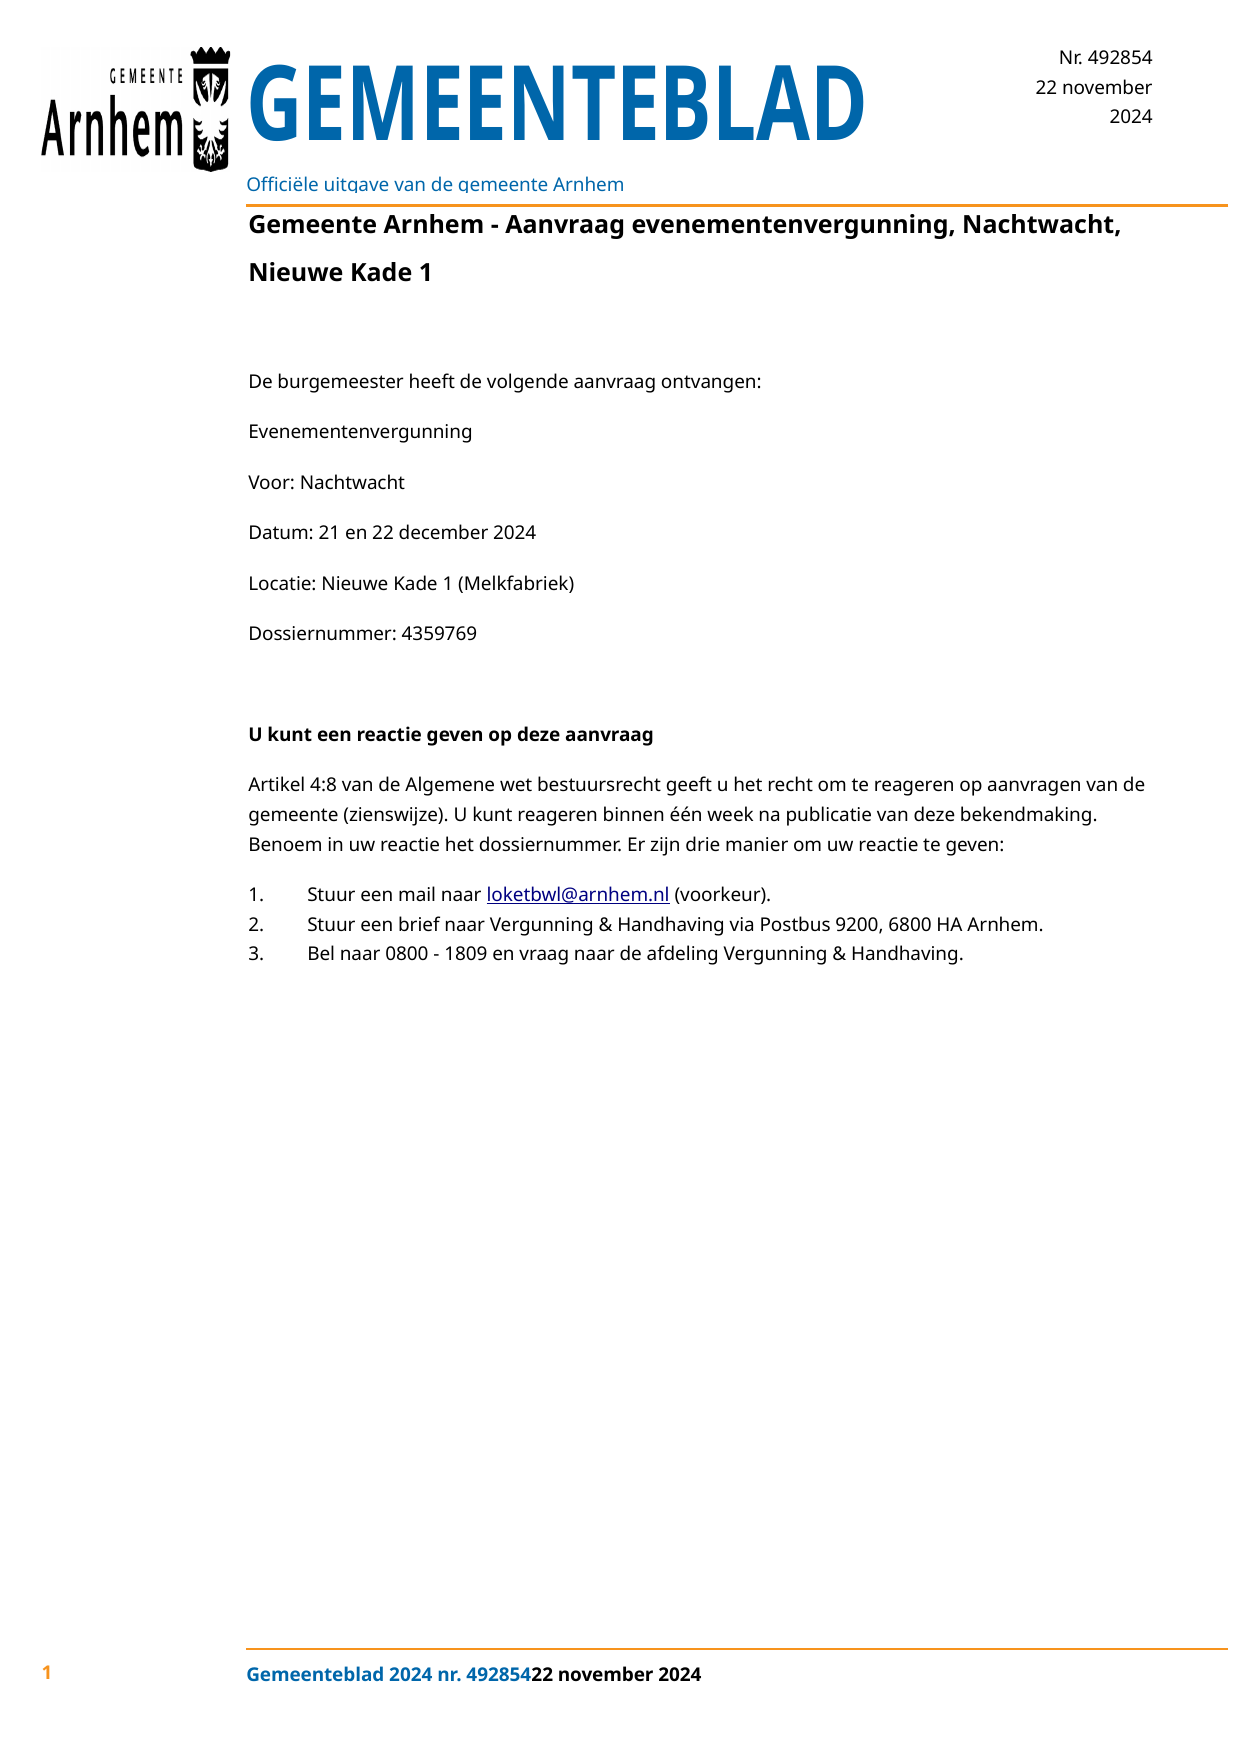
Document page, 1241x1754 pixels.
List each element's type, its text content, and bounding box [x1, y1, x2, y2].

list Stuur een mail naar loketbwl@arnhem.nl (voorkeur). [248, 881, 1152, 907]
picture [41, 47, 231, 172]
text Evenementenvergunning [248, 419, 1152, 444]
text Voor: Nachtwacht [248, 469, 1152, 495]
list Stuur een brief naar Vergunning & Handhaving via Postbus 9200, 6800 HA Arnhem. [248, 911, 1152, 937]
text Locatie: Nieuwe Kade 1 (Melkfabriek) [248, 570, 1152, 596]
text De burgemeester heeft de volgende aanvraag ontvangen: [248, 368, 1152, 394]
text Datum: 21 en 22 december 2024 [248, 519, 1152, 545]
text Dossiernummer: 4359769 [248, 620, 1152, 646]
text U kunt een reactie geven op deze aanvraag [248, 721, 1152, 747]
text Gemeente Arnhem - Aanvraag evenementenvergunning, Nachtwacht, Nieuwe Kade 1 [248, 207, 1152, 288]
list Bel naar 0800 - 1809 en vraag naar de afdeling Vergunning & Handhaving. [248, 940, 1152, 966]
text Artikel 4:8 van de Algemene wet bestuursrecht geeft u het recht om te reageren op aanvragen van de gemeente (zienswijze). U kunt reageren binnen één week na publicatie van deze bekendmaking. Benoem in uw reactie het dossiernummer. Er zijn drie manier om uw reactie te geven: [248, 772, 1152, 857]
